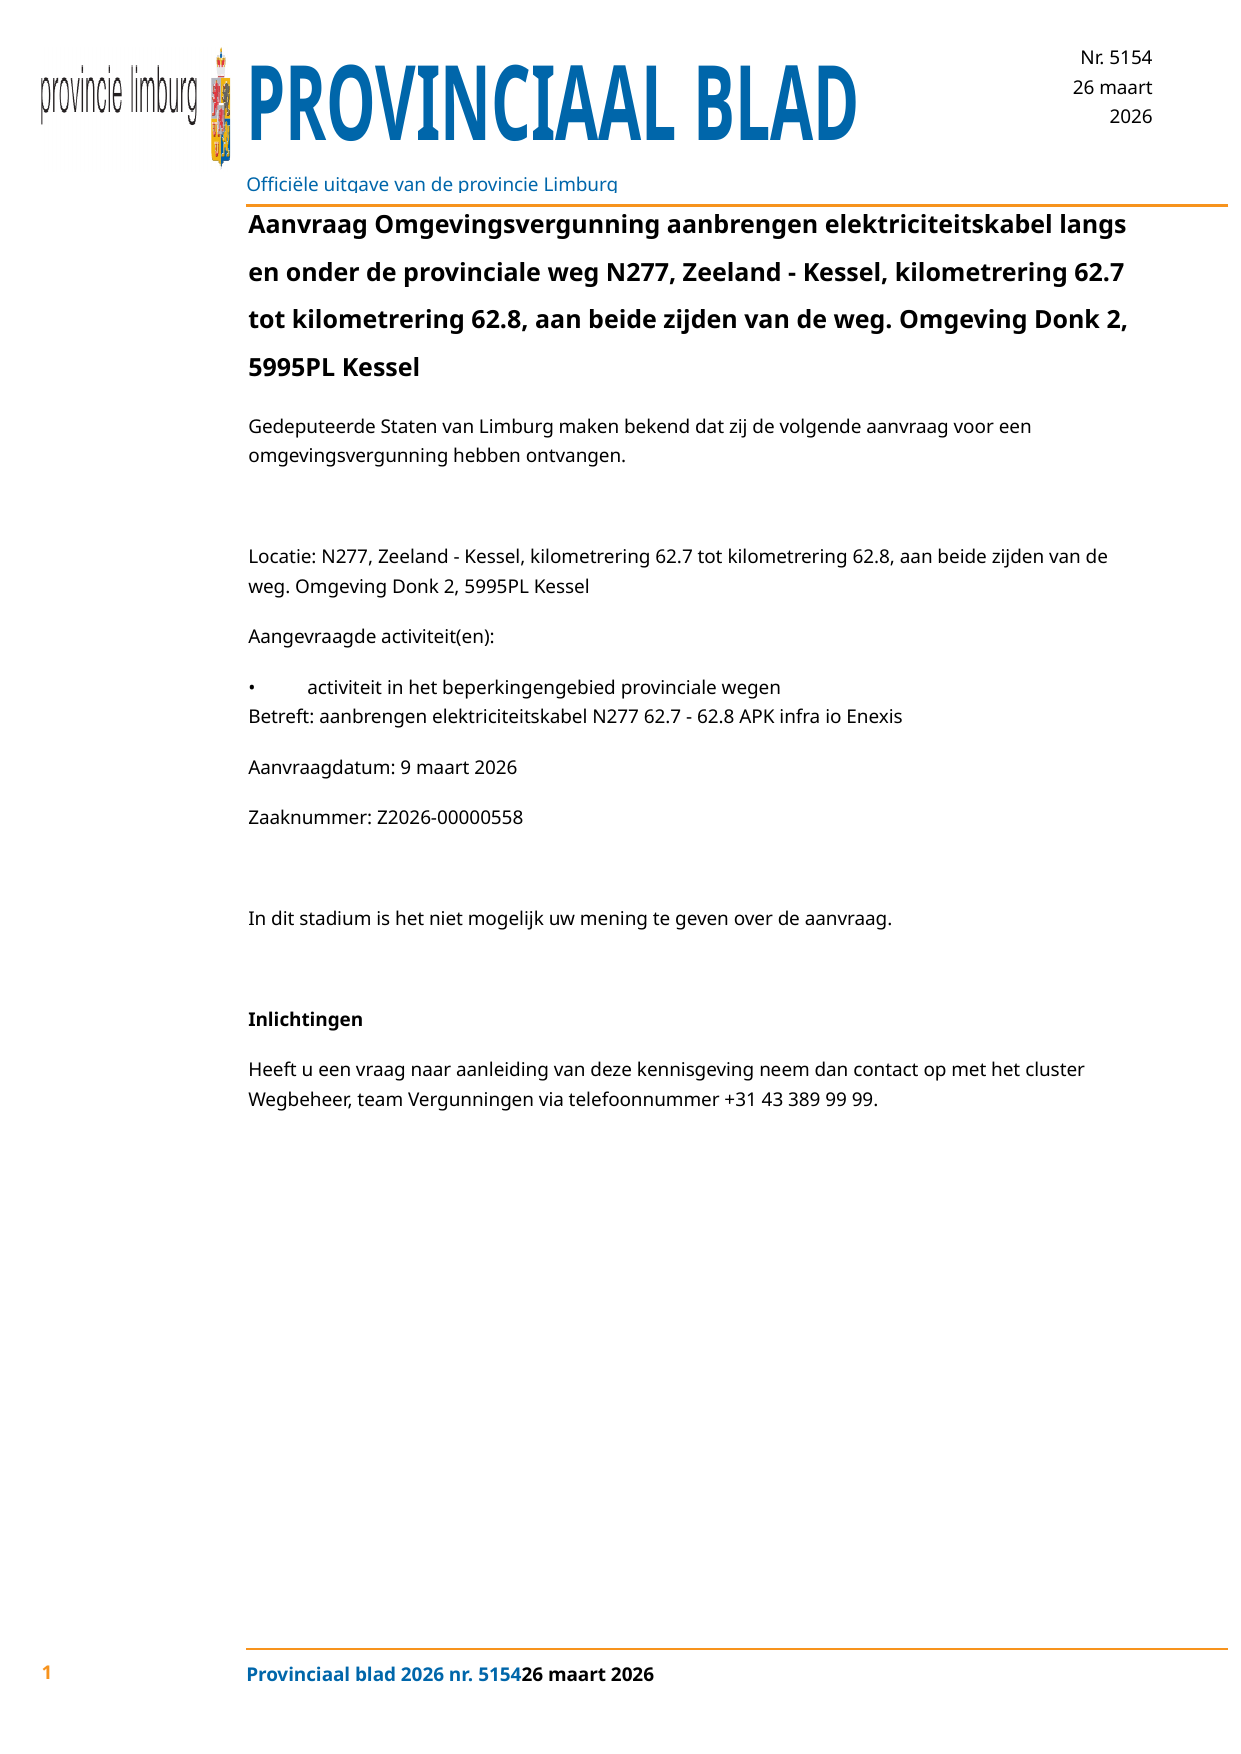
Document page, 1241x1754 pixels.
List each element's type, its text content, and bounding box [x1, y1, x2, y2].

list activiteit in het beperkingengebied provinciale wegen [248, 674, 1152, 700]
text Aanvraagdatum: 9 maart 2026 [248, 754, 1152, 780]
picture [41, 47, 231, 172]
text Aanvraag Omgevingsvergunning aanbrengen elektriciteitskabel langs en onder de provinciale weg N277, Zeeland - Kessel, kilometrering 62.7 tot kilometrering 62.8, aan beide zijden van de weg. Omgeving Donk 2, 5995PL Kessel [248, 207, 1152, 384]
text Gedeputeerde Staten van Limburg maken bekend dat zij de volgende aanvraag voor een omgevingsvergunning hebben ontvangen. [248, 413, 1152, 468]
text Betreft: aanbrengen elektriciteitskabel N277 62.7 - 62.8 APK infra io Enexis [248, 703, 1152, 729]
text Zaaknummer: Z2026-00000558 [248, 804, 1152, 830]
text Heeft u een vraag naar aanleiding van deze kennisgeving neem dan contact op met het cluster Wegbeheer, team Vergunningen via telefoonnummer +31 43 389 99 99. [248, 1056, 1152, 1112]
text In dit stadium is het niet mogelijk uw mening te geven over de aanvraag. [248, 905, 1152, 931]
text Locatie: N277, Zeeland - Kessel, kilometrering 62.7 tot kilometrering 62.8, aan beide zijden van de weg. Omgeving Donk 2, 5995PL Kessel [248, 543, 1152, 599]
text Inlichtingen [248, 1006, 1152, 1032]
text Aangevraagde activiteit(en): [248, 623, 1152, 649]
